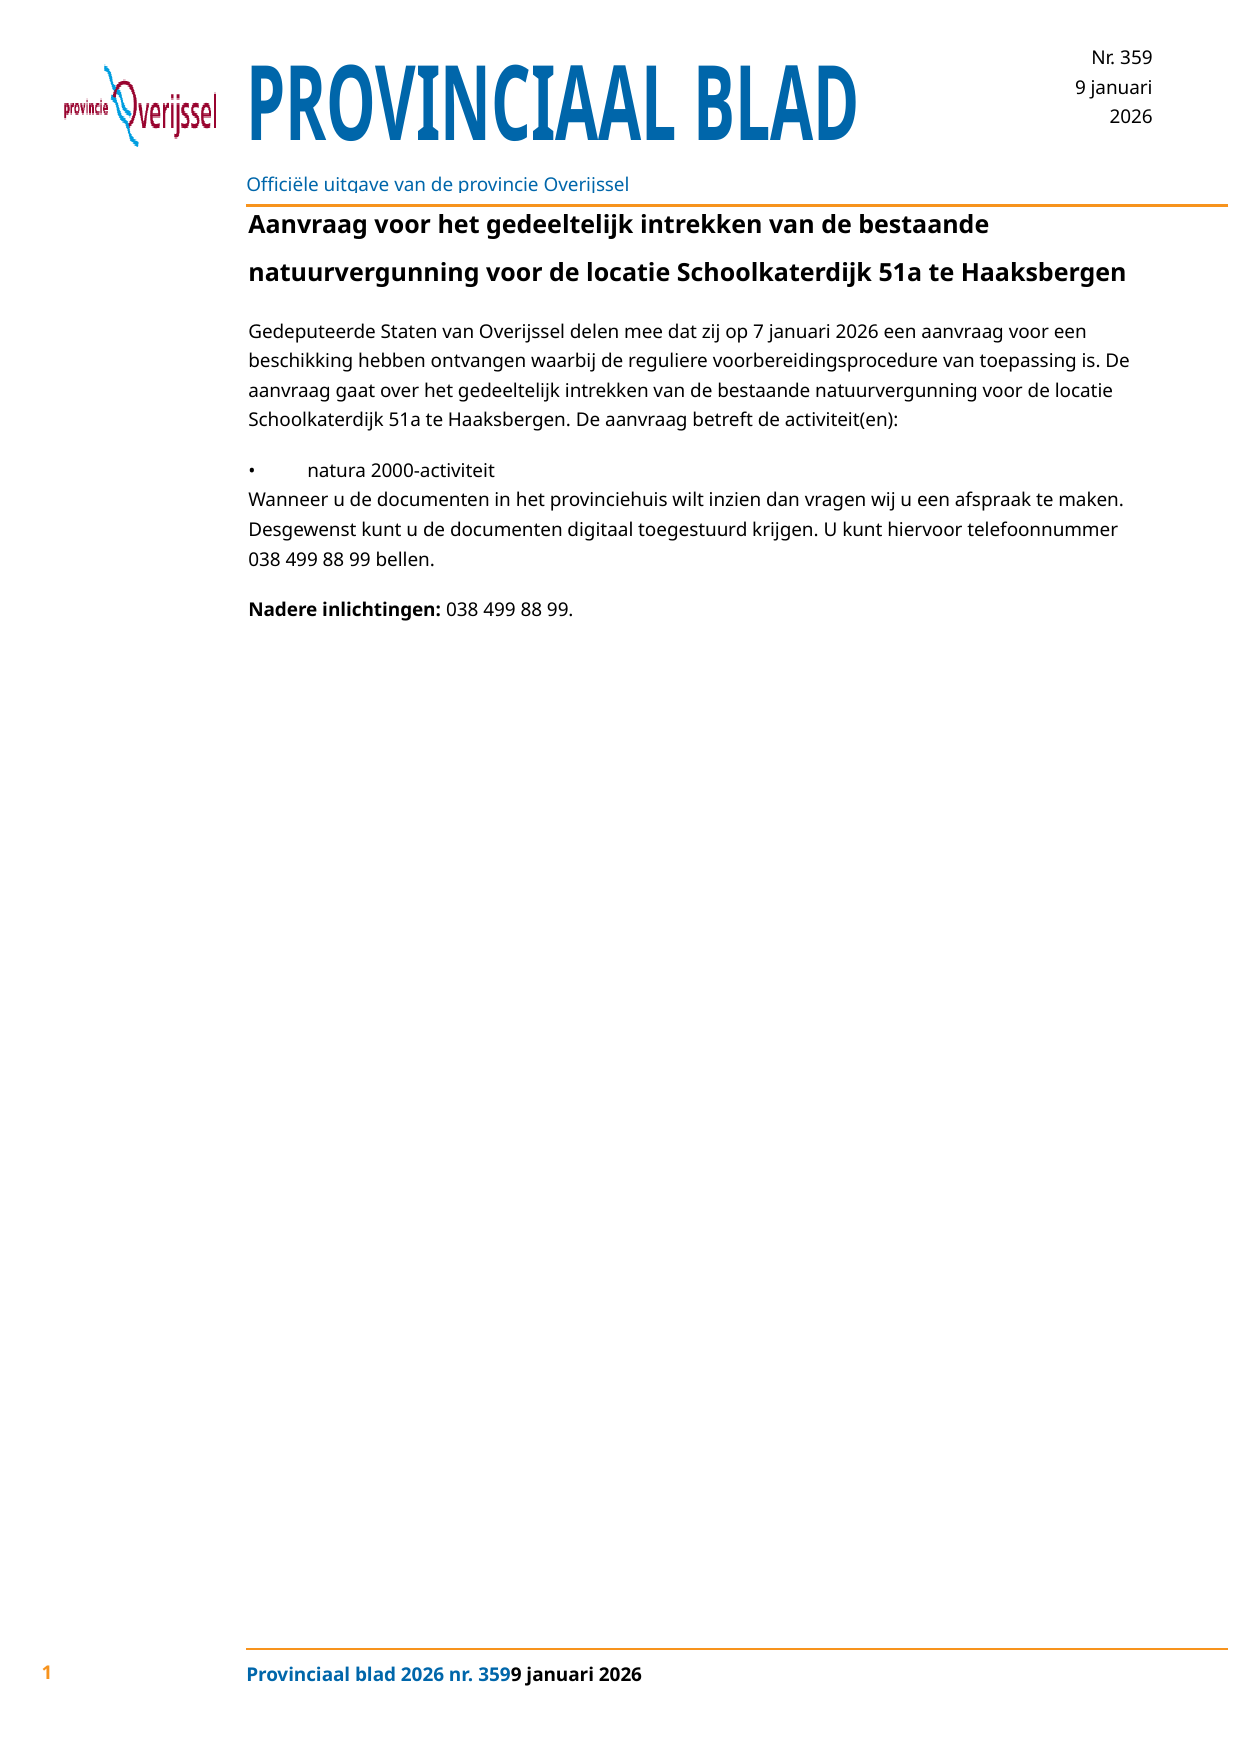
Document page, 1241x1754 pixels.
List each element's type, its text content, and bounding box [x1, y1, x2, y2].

list natura 2000-activiteit [248, 457, 1152, 483]
text Aanvraag voor het gedeeltelijk intrekken van de bestaande natuurvergunning voor de locatie Schoolkaterdijk 51a te Haaksbergen [248, 207, 1152, 288]
text Gedeputeerde Staten van Overijssel delen mee dat zij op 7 januari 2026 een aanvraag voor een beschikking hebben ontvangen waarbij de reguliere voorbereidingsprocedure van toepassing is. De aanvraag gaat over het gedeeltelijk intrekken van de bestaande natuurvergunning voor de locatie Schoolkaterdijk 51a te Haaksbergen. De aanvraag betreft de activiteit(en): [248, 318, 1152, 432]
text Nadere inlichtingen: 038 499 88 99. [248, 596, 1152, 622]
picture [41, 47, 231, 172]
text Wanneer u de documenten in het provinciehuis wilt inzien dan vragen wij u een afspraak te maken. Desgewenst kunt u de documenten digitaal toegestuurd krijgen. U kunt hiervoor telefoonnummer 038 499 88 99 bellen. [248, 487, 1152, 572]
